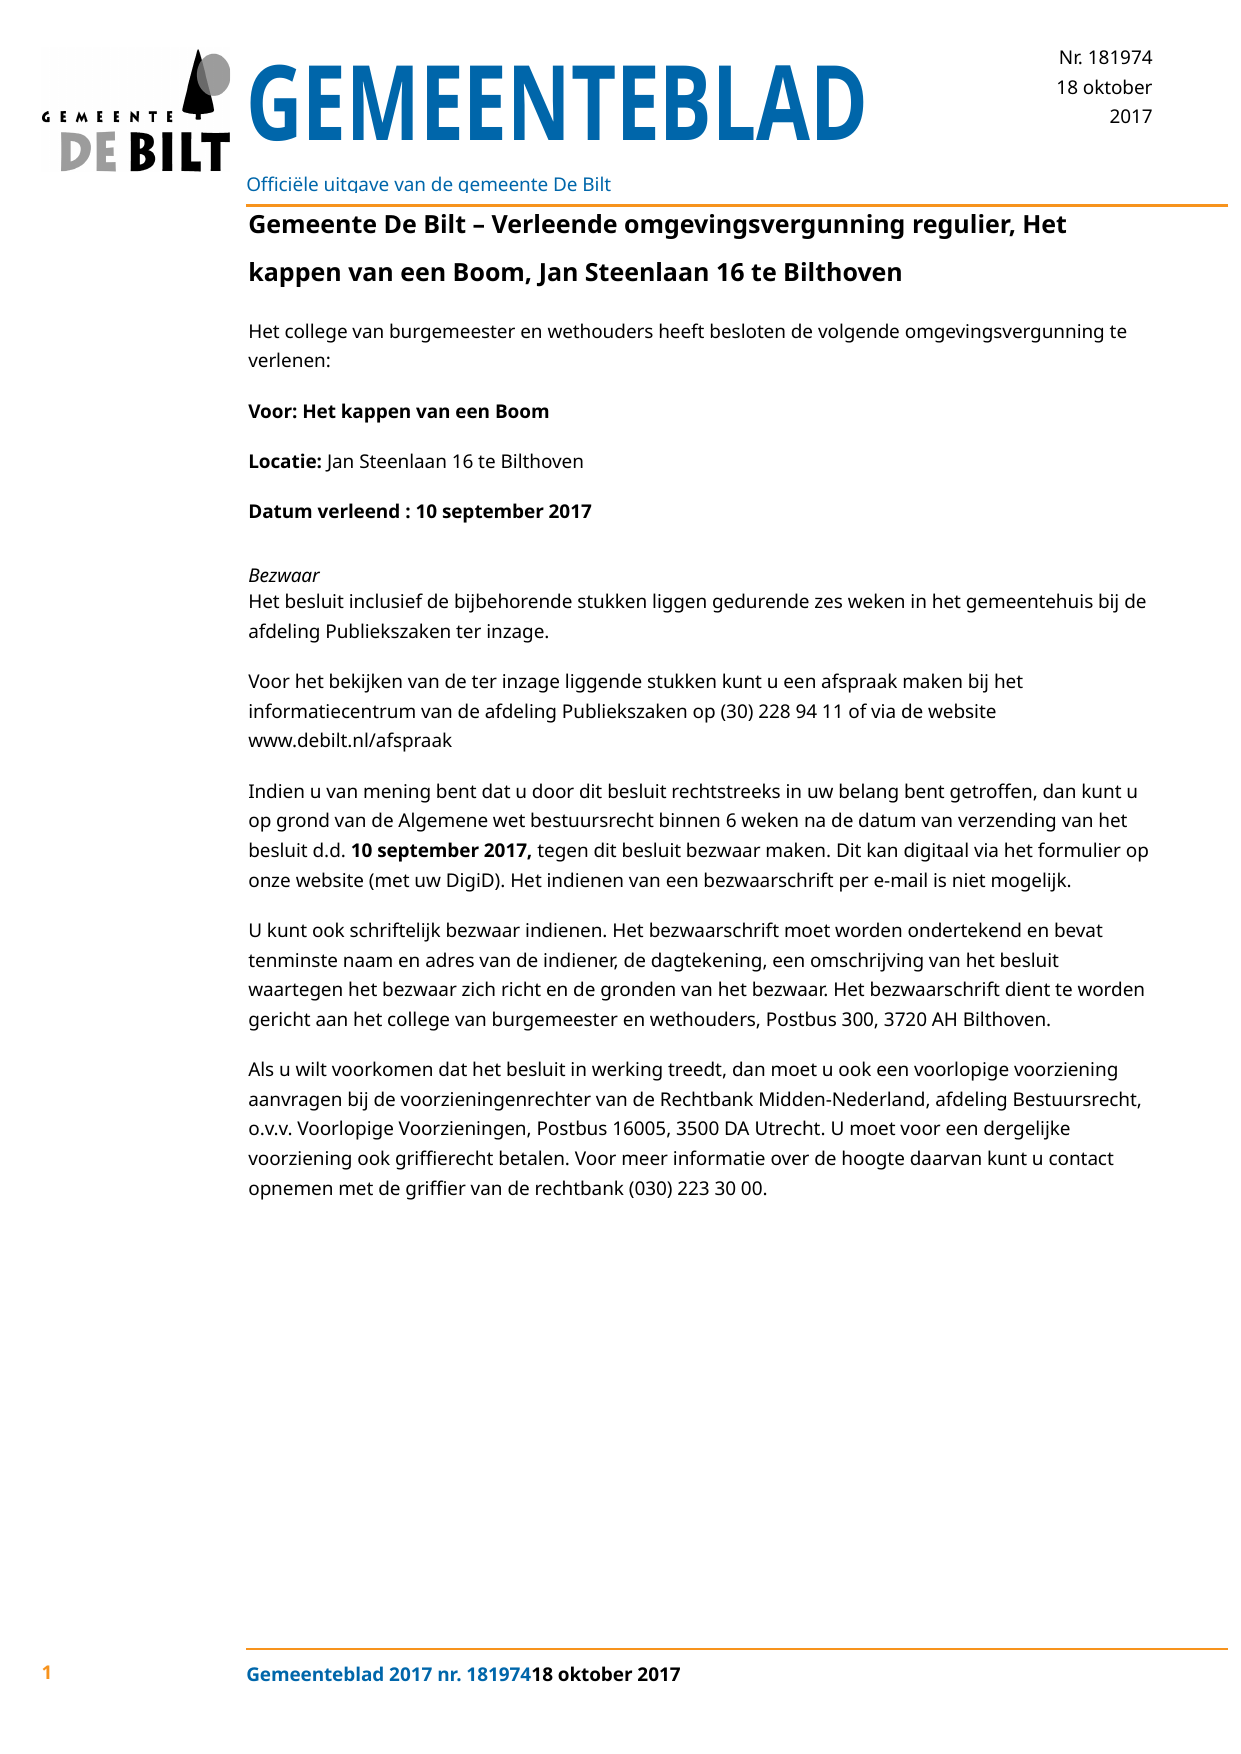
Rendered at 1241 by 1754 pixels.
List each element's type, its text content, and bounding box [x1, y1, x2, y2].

picture [41, 47, 231, 172]
text Voor: Het kappen van een Boom [248, 398, 1152, 424]
text Het college van burgemeester en wethouders heeft besloten de volgende omgevingsvergunning te verlenen: [248, 318, 1152, 373]
text Indien u van mening bent dat u door dit besluit rechtstreeks in uw belang bent getroffen, dan kunt u op grond van de Algemene wet bestuursrecht binnen 6 weken na de datum van verzending van het besluit d.d. 10 september 2017, tegen dit besluit bezwaar maken. Dit kan digitaal via het formulier op onze website (met uw DigiD). Het indienen van een bezwaarschrift per e-mail is niet mogelijk. [248, 778, 1152, 892]
text Het besluit inclusief de bijbehorende stukken liggen gedurende zes weken in het gemeentehuis bij de afdeling Publiekszaken ter inzage. [248, 588, 1152, 644]
text Locatie: Jan Steenlaan 16 te Bilthoven [248, 448, 1152, 474]
text Bezwaar [248, 563, 1152, 588]
text Als u wilt voorkomen dat het besluit in werking treedt, dan moet u ook een voorlopige voorziening aanvragen bij de voorzieningenrechter van de Rechtbank Midden-Nederland, afdeling Bestuursrecht, o.v.v. Voorlopige Voorzieningen, Postbus 16005, 3500 DA Utrecht. U moet voor een dergelijke voorziening ook griffierecht betalen. Voor meer informatie over de hoogte daarvan kunt u contact opnemen met de griffier van de rechtbank (030) 223 30 00. [248, 1056, 1152, 1200]
text Datum verleend : 10 september 2017 [248, 499, 1152, 524]
text U kunt ook schriftelijk bezwaar indienen. Het bezwaarschrift moet worden ondertekend en bevat tenminste naam en adres van de indiener, de dagtekening, een omschrijving van het besluit waartegen het bezwaar zich richt en de gronden van het bezwaar. Het bezwaarschrift dient te worden gericht aan het college van burgemeester en wethouders, Postbus 300, 3720 AH Bilthoven. [248, 917, 1152, 1032]
text Voor het bekijken van de ter inzage liggende stukken kunt u een afspraak maken bij het informatiecentrum van de afdeling Publiekszaken op (30) 228 94 11 of via de website www.debilt.nl/afspraak [248, 668, 1152, 753]
text Gemeente De Bilt – Verleende omgevingsvergunning regulier, Het kappen van een Boom, Jan Steenlaan 16 te Bilthoven [248, 207, 1152, 288]
